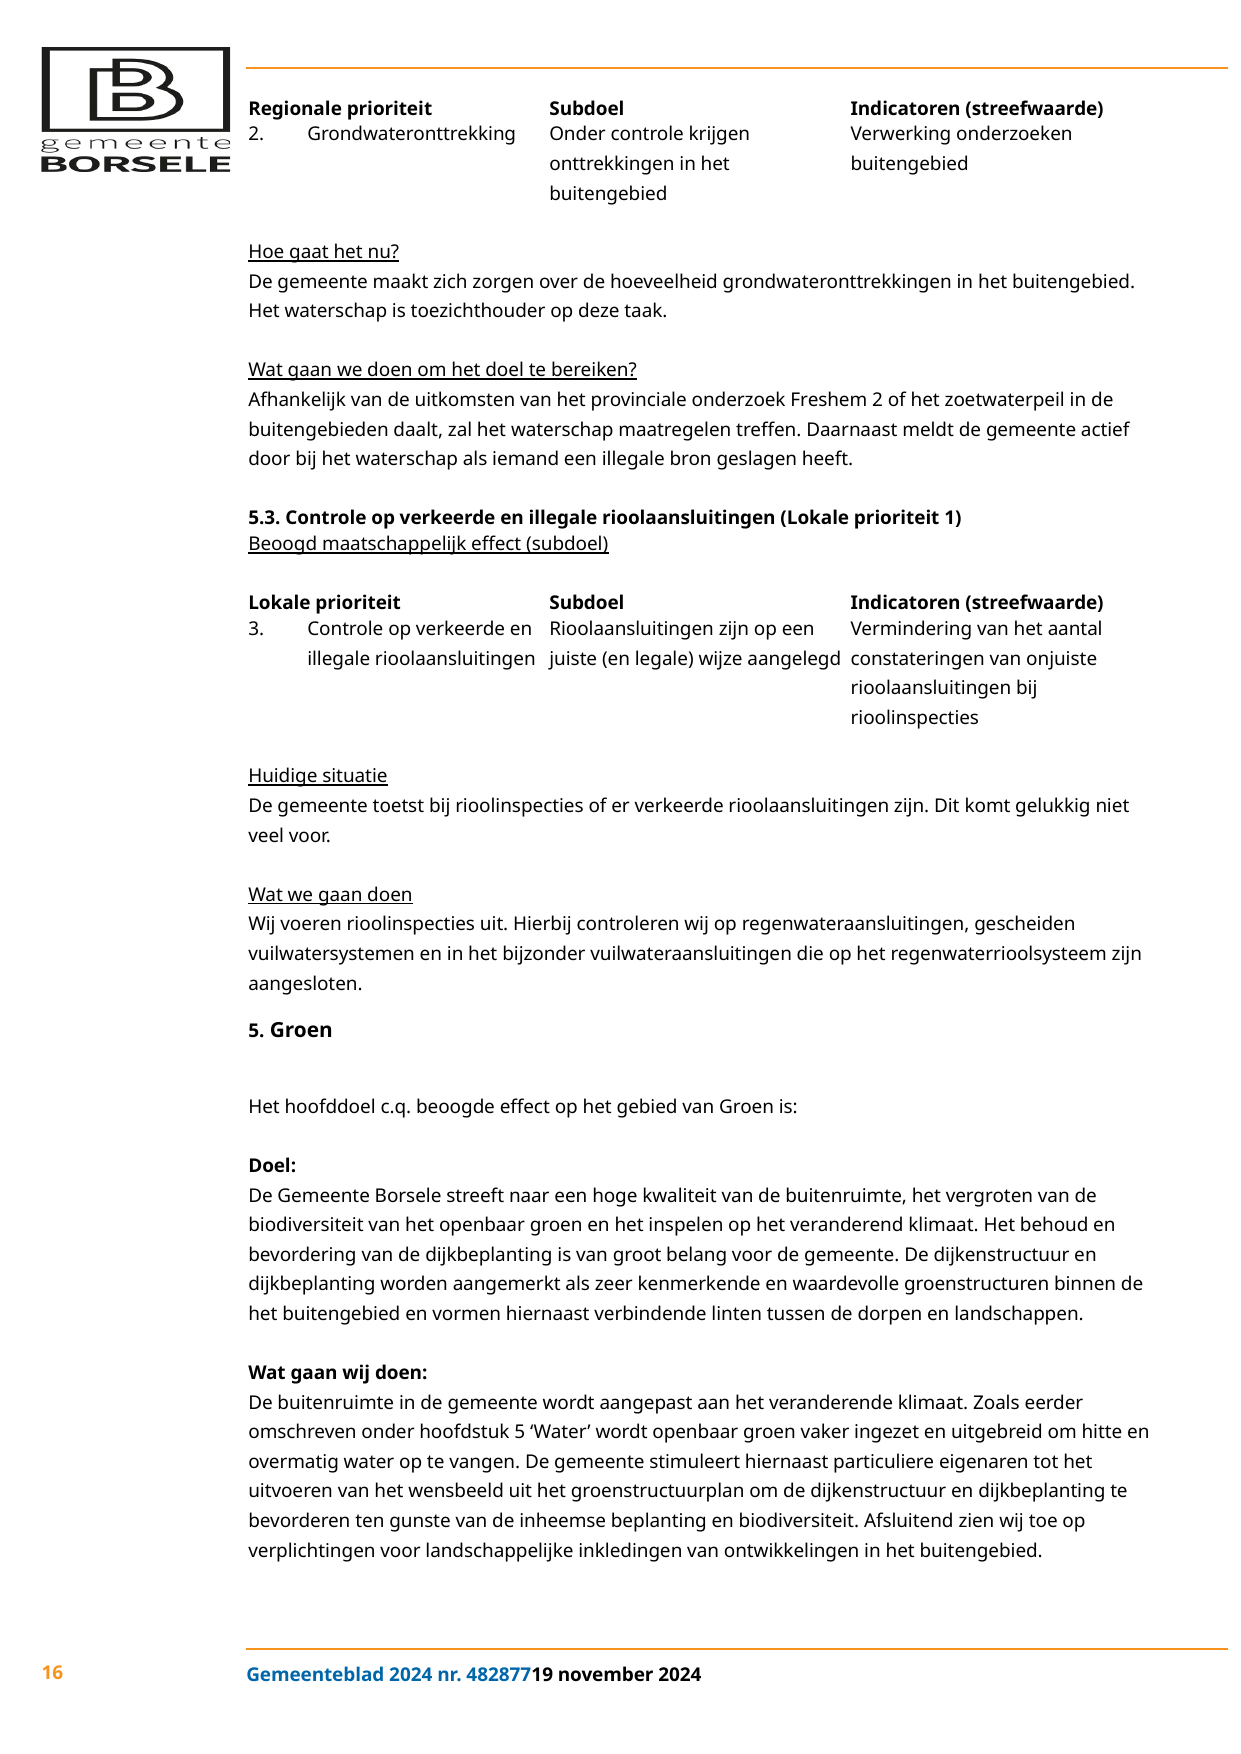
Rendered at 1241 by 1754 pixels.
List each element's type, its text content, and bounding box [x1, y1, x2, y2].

text De gemeente maakt zich zorgen over de hoeveelheid grondwateronttrekkingen in het buitengebied. Het waterschap is toezichthouder op deze taak. [248, 268, 1152, 323]
table_cell Verwerking onderzoeken buitengebied [850, 121, 1152, 206]
picture [41, 47, 231, 172]
text 5.3. Controle op verkeerde en illegale rioolaansluitingen (Lokale prioriteit 1) [248, 504, 1152, 530]
text De Gemeente Borsele streeft naar een hoge kwaliteit van de buitenruimte, het vergroten van de biodiversiteit van het openbaar groen en het inspelen op het veranderend klimaat. Het behoud en bevordering van de dijkbeplanting is van groot belang voor de gemeente. De dijkenstructuur en dijkbeplanting worden aangemerkt als zeer kenmerkende en waardevolle groenstructuren binnen de het buitengebied en vormen hiernaast verbindende linten tussen de dorpen en landschappen. [248, 1182, 1152, 1326]
table_cell Controle op verkeerde en illegale rioolaansluitingen [248, 615, 549, 730]
table_header Subdoel [549, 95, 850, 121]
text Wat we gaan doen [248, 881, 1152, 907]
text Wat gaan we doen om het doel te bereiken? [248, 357, 1152, 382]
table_header Indicatoren (streefwaarde) [850, 95, 1152, 121]
text 5. Groen [248, 1015, 1152, 1044]
text Huidige situatie [248, 763, 1152, 788]
table_header Regionale prioriteit [248, 95, 549, 121]
text Afhankelijk van de uitkomsten van het provinciale onderzoek Freshem 2 of het zoetwaterpeil in de buitengebieden daalt, zal het waterschap maatregelen treffen. Daarnaast meldt de gemeente actief door bij het waterschap als iemand een illegale bron geslagen heeft. [248, 386, 1152, 471]
table_cell Rioolaansluitingen zijn op een juiste (en legale) wijze aangelegd [549, 615, 850, 730]
table_header Indicatoren (streefwaarde) [850, 590, 1152, 615]
table_cell Onder controle krijgen onttrekkingen in het buitengebied [549, 121, 850, 206]
text De gemeente toetst bij rioolinspecties of er verkeerde rioolaansluitingen zijn. Dit komt gelukkig niet veel voor. [248, 792, 1152, 847]
text Het hoofddoel c.q. beoogde effect op het gebied van Groen is: [248, 1093, 1152, 1119]
table_header Subdoel [549, 590, 850, 615]
table_header Lokale prioriteit [248, 590, 549, 615]
text Hoe gaat het nu? [248, 238, 1152, 264]
text Wij voeren rioolinspecties uit. Hierbij controleren wij op regenwateraansluitingen, gescheiden vuilwatersystemen en in het bijzonder vuilwateraansluitingen die op het regenwaterrioolsysteem zijn aangesloten. [248, 911, 1152, 995]
text Beoogd maatschappelijk effect (subdoel) [248, 530, 1152, 556]
text Wat gaan wij doen: [248, 1359, 1152, 1385]
text Doel: [248, 1152, 1152, 1178]
table_cell Grondwateronttrekking [248, 121, 549, 206]
text De buitenruimte in de gemeente wordt aangepast aan het veranderende klimaat. Zoals eerder omschreven onder hoofdstuk 5 ‘Water’ wordt openbaar groen vaker ingezet en uitgebreid om hitte en overmatig water op te vangen. De gemeente stimuleert hiernaast particuliere eigenaren tot het uitvoeren van het wensbeeld uit het groenstructuurplan om de dijkenstructuur en dijkbeplanting te bevorderen ten gunste van de inheemse beplanting en biodiversiteit. Afsluitend zien wij toe op verplichtingen voor landschappelijke inkledingen van ontwikkelingen in het buitengebied. [248, 1389, 1152, 1562]
table_cell Vermindering van het aantal constateringen van onjuiste rioolaansluitingen bij rioolinspecties [850, 615, 1152, 730]
